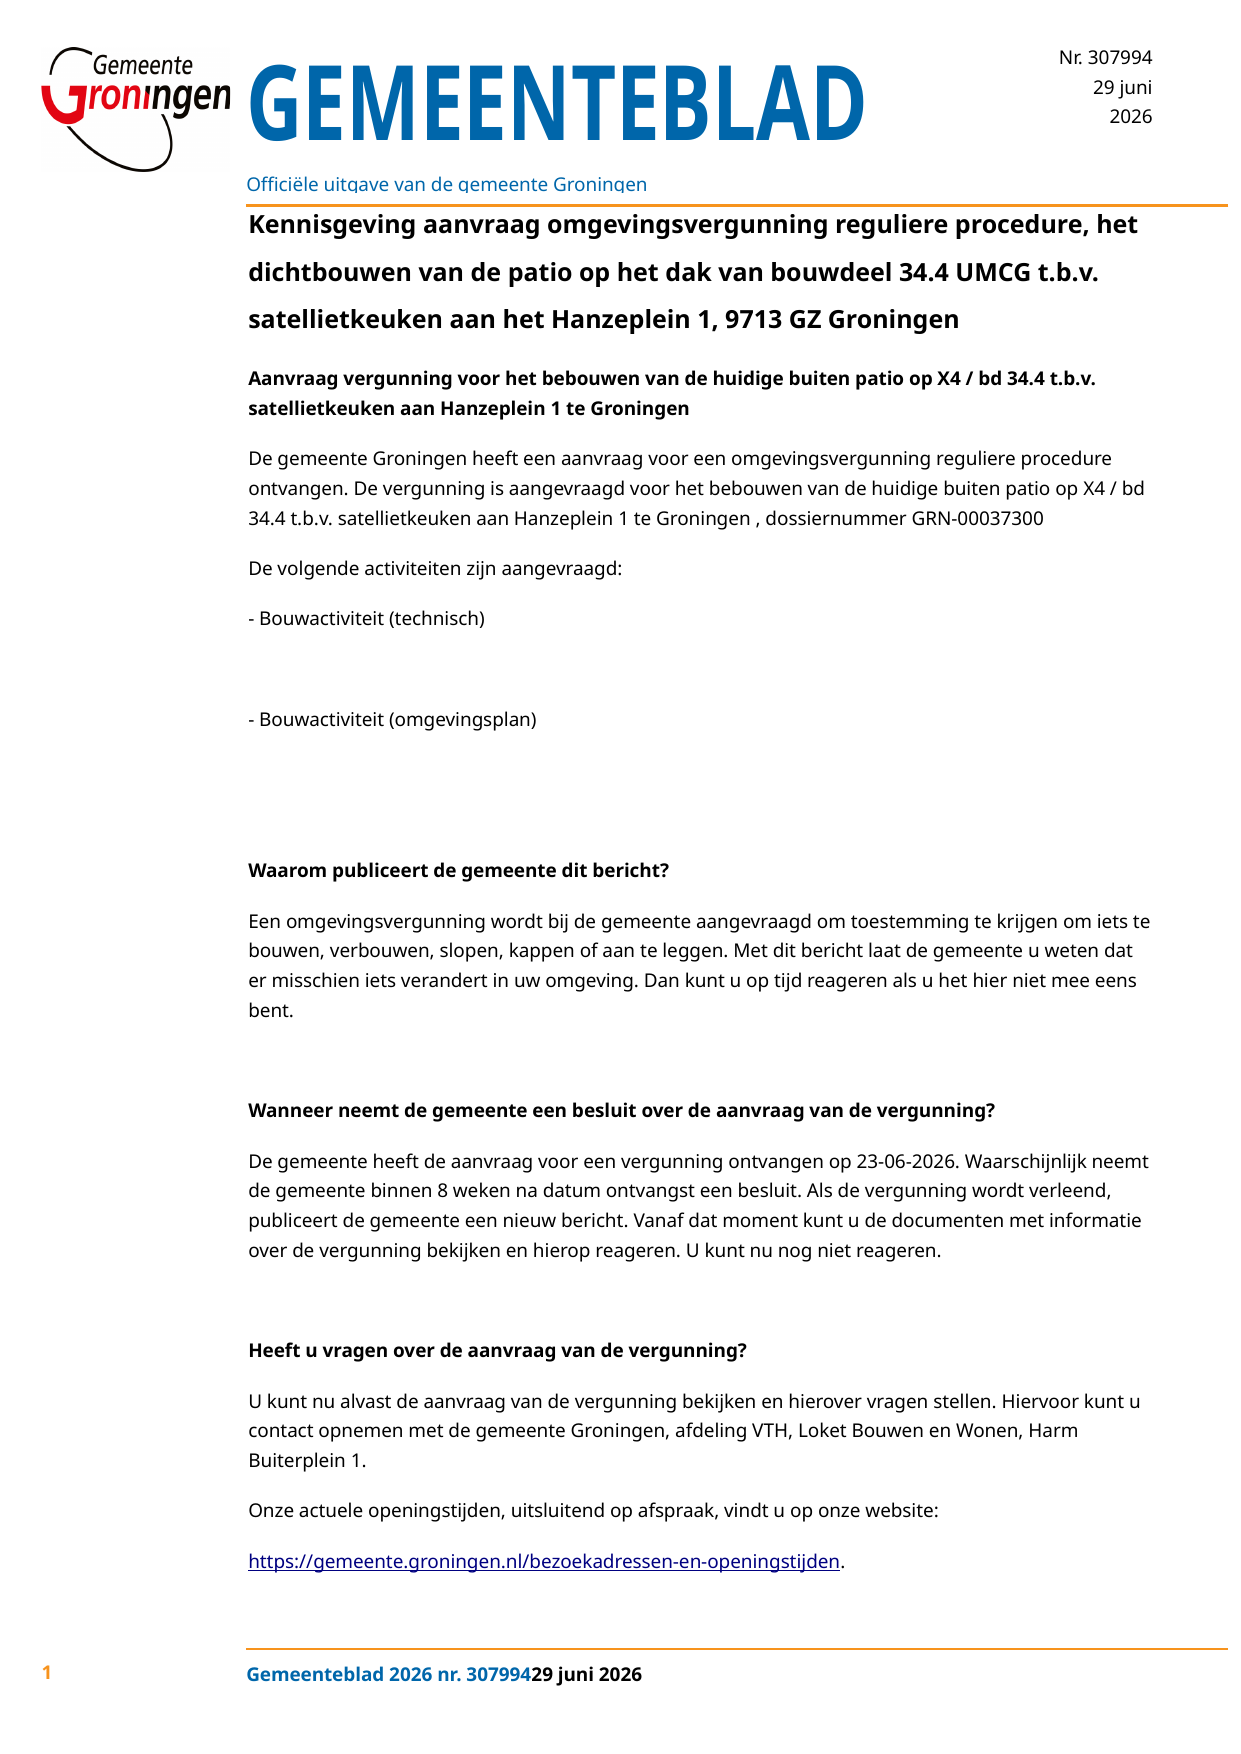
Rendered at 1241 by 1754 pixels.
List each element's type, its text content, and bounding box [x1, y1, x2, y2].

text De volgende activiteiten zijn aangevraagd: [248, 555, 1152, 581]
text - Bouwactiviteit (technisch) [248, 606, 1152, 631]
text De gemeente Groningen heeft een aanvraag voor een omgevingsvergunning reguliere procedure ontvangen. De vergunning is aangevraagd voor het bebouwen van de huidige buiten patio op X4 / bd 34.4 t.b.v. satellietkeuken aan Hanzeplein 1 te Groningen , dossiernummer GRN-00037300 [248, 446, 1152, 530]
text Aanvraag vergunning voor het bebouwen van de huidige buiten patio op X4 / bd 34.4 t.b.v. satellietkeuken aan Hanzeplein 1 te Groningen [248, 366, 1152, 421]
text Onze actuele openingstijden, uitsluitend op afspraak, vindt u op onze website: [248, 1498, 1152, 1523]
text Kennisgeving aanvraag omgevingsvergunning reguliere procedure, het dichtbouwen van de patio op het dak van bouwdeel 34.4 UMCG t.b.v. satellietkeuken aan het Hanzeplein 1, 9713 GZ Groningen [248, 207, 1152, 336]
text https://gemeente.groningen.nl/bezoekadressen-en-openingstijden. [248, 1548, 1152, 1574]
text - Bouwactiviteit (omgevingsplan) [248, 706, 1152, 732]
text De gemeente heeft de aanvraag voor een vergunning ontvangen op 23-06-2026. Waarschijnlijk neemt de gemeente binnen 8 weken na datum ontvangst een besluit. Als de vergunning wordt verleend, publiceert de gemeente een nieuw bericht. Vanaf dat moment kunt u de documenten met informatie over de vergunning bekijken en hierop reageren. U kunt nu nog niet reageren. [248, 1148, 1152, 1262]
picture [41, 47, 231, 172]
text Wanneer neemt de gemeente een besluit over de aanvraag van de vergunning? [248, 1098, 1152, 1123]
text U kunt nu alvast de aanvraag van de vergunning bekijken en hierover vragen stellen. Hiervoor kunt u contact opnemen met de gemeente Groningen, afdeling VTH, Loket Bouwen en Wonen, Harm Buiterplein 1. [248, 1388, 1152, 1473]
text Een omgevingsvergunning wordt bij de gemeente aangevraagd om toestemming te krijgen om iets te bouwen, verbouwen, slopen, kappen of aan te leggen. Met dit bericht laat de gemeente u weten dat er misschien iets verandert in uw omgeving. Dan kunt u op tijd reageren als u het hier niet mee eens bent. [248, 908, 1152, 1022]
text Waarom publiceert de gemeente dit bericht? [248, 858, 1152, 883]
text Heeft u vragen over de aanvraag van de vergunning? [248, 1338, 1152, 1363]
